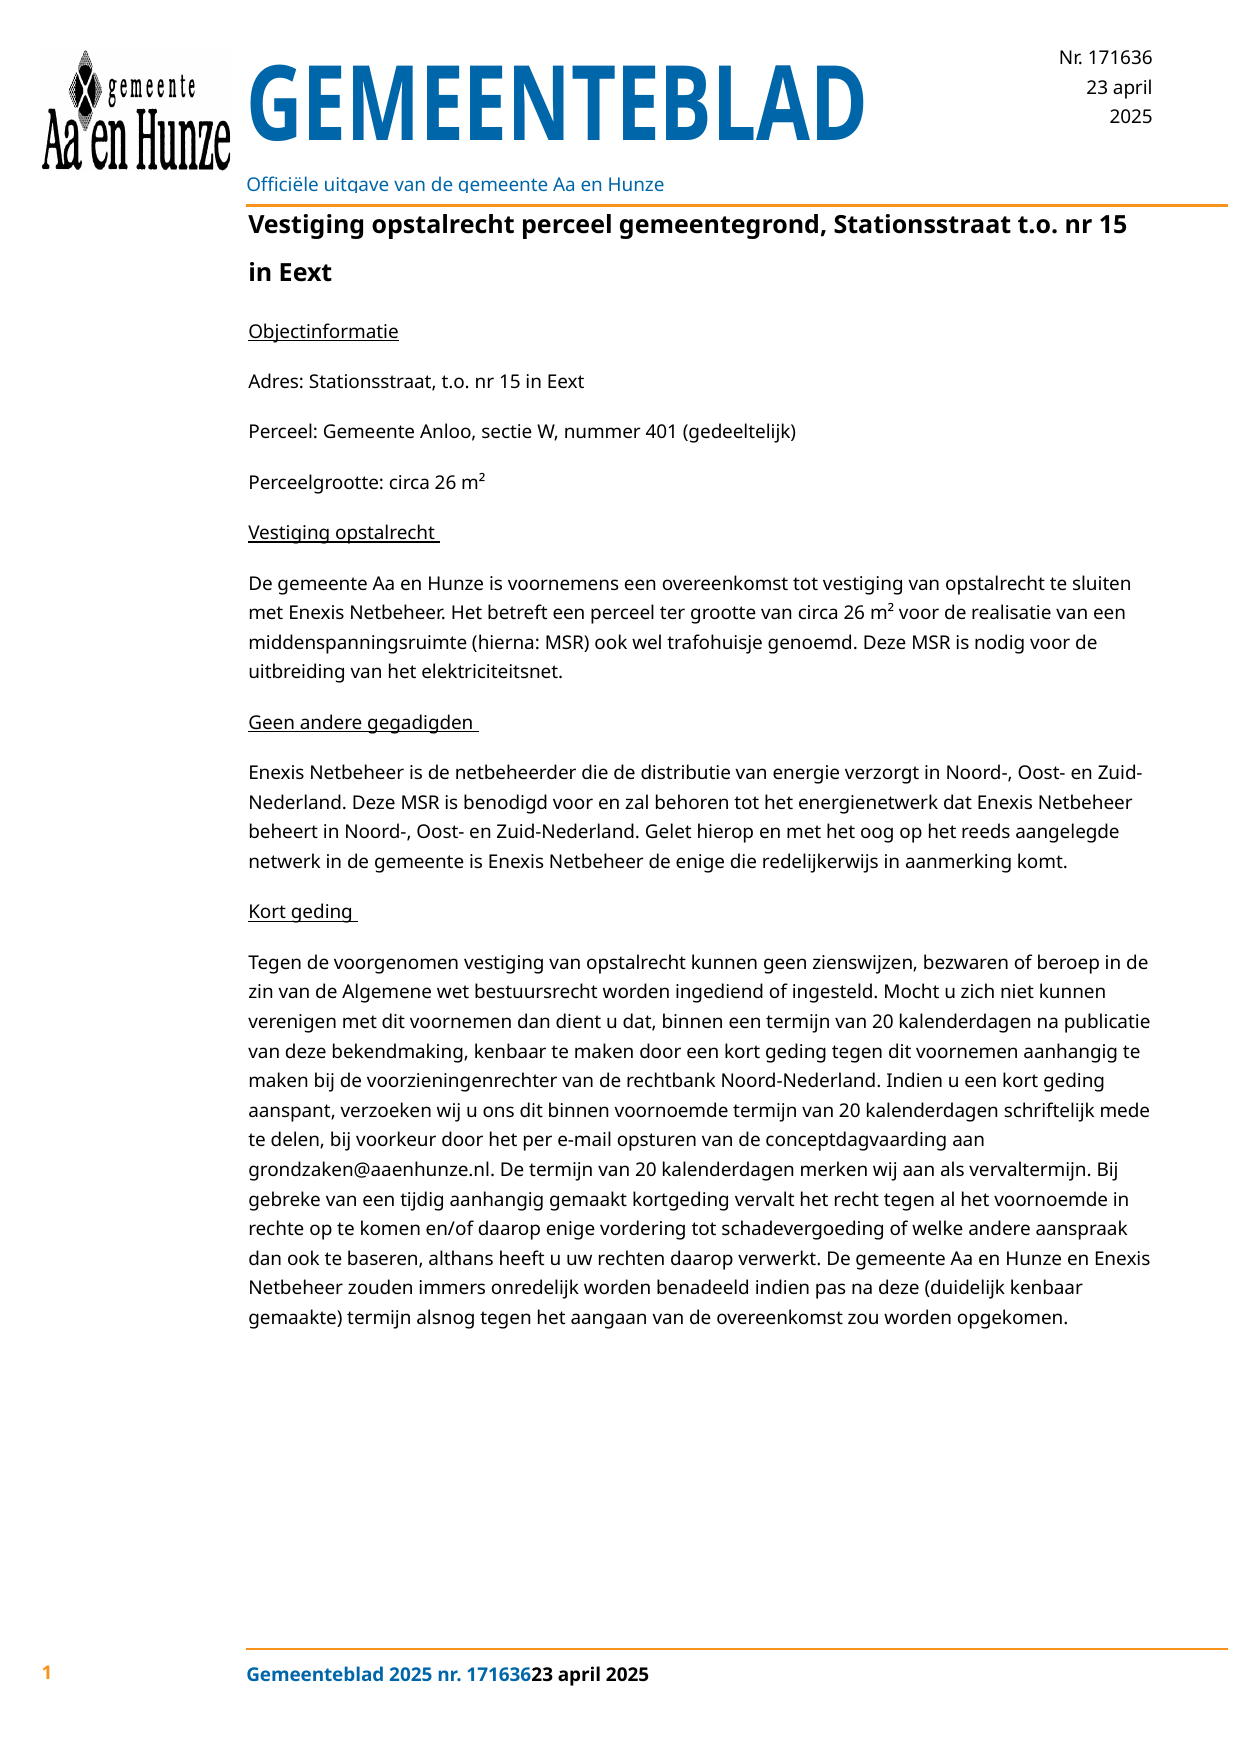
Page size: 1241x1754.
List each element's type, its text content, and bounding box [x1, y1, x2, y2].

text Enexis Netbeheer is de netbeheerder die de distributie van energie verzorgt in Noord-, Oost- en Zuid-Nederland. Deze MSR is benodigd voor en zal behoren tot het energienetwerk dat Enexis Netbeheer beheert in Noord-, Oost- en Zuid-Nederland. Gelet hierop en met het oog op het reeds aangelegde netwerk in de gemeente is Enexis Netbeheer de enige die redelijkerwijs in aanmerking komt. [248, 759, 1152, 874]
picture [41, 47, 231, 172]
text Tegen de voorgenomen vestiging van opstalrecht kunnen geen zienswijzen, bezwaren of beroep in de zin van de Algemene wet bestuursrecht worden ingediend of ingesteld. Mocht u zich niet kunnen verenigen met dit voornemen dan dient u dat, binnen een termijn van 20 kalenderdagen na publicatie van deze bekendmaking, kenbaar te maken door een kort geding tegen dit voornemen aanhangig te maken bij de voorzieningenrechter van de rechtbank Noord-Nederland. Indien u een kort geding aanspant, verzoeken wij u ons dit binnen voornoemde termijn van 20 kalenderdagen schriftelijk mede te delen, bij voorkeur door het per e-mail opsturen van de conceptdagvaarding aan grondzaken@aaenhunze.nl. De termijn van 20 kalenderdagen merken wij aan als vervaltermijn. Bij gebreke van een tijdig aanhangig gemaakt kortgeding vervalt het recht tegen al het voornoemde in rechte op te komen en/of daarop enige vordering tot schadevergoeding of welke andere aanspraak dan ook te baseren, althans heeft u uw rechten daarop verwerkt. De gemeente Aa en Hunze en Enexis Netbeheer zouden immers onredelijk worden benadeeld indien pas na deze (duidelijk kenbaar gemaakte) termijn alsnog tegen het aangaan van de overeenkomst zou worden opgekomen. [248, 949, 1152, 1330]
text De gemeente Aa en Hunze is voornemens een overeenkomst tot vestiging van opstalrecht te sluiten met Enexis Netbeheer. Het betreft een perceel ter grootte van circa 26 m² voor de realisatie van een middenspanningsruimte (hierna: MSR) ook wel trafohuisje genoemd. Deze MSR is nodig voor de uitbreiding van het elektriciteitsnet. [248, 570, 1152, 684]
text Vestiging opstalrecht perceel gemeentegrond, Stationsstraat t.o. nr 15 in Eext [248, 207, 1152, 288]
text Geen andere gegadigden [248, 709, 1152, 735]
text Perceelgrootte: circa 26 m² [248, 469, 1152, 495]
text Adres: Stationsstraat, t.o. nr 15 in Eext [248, 368, 1152, 394]
text Objectinformatie [248, 318, 1152, 344]
text Perceel: Gemeente Anloo, sectie W, nummer 401 (gedeeltelijk) [248, 419, 1152, 444]
text Vestiging opstalrecht [248, 519, 1152, 545]
text Kort geding [248, 899, 1152, 924]
